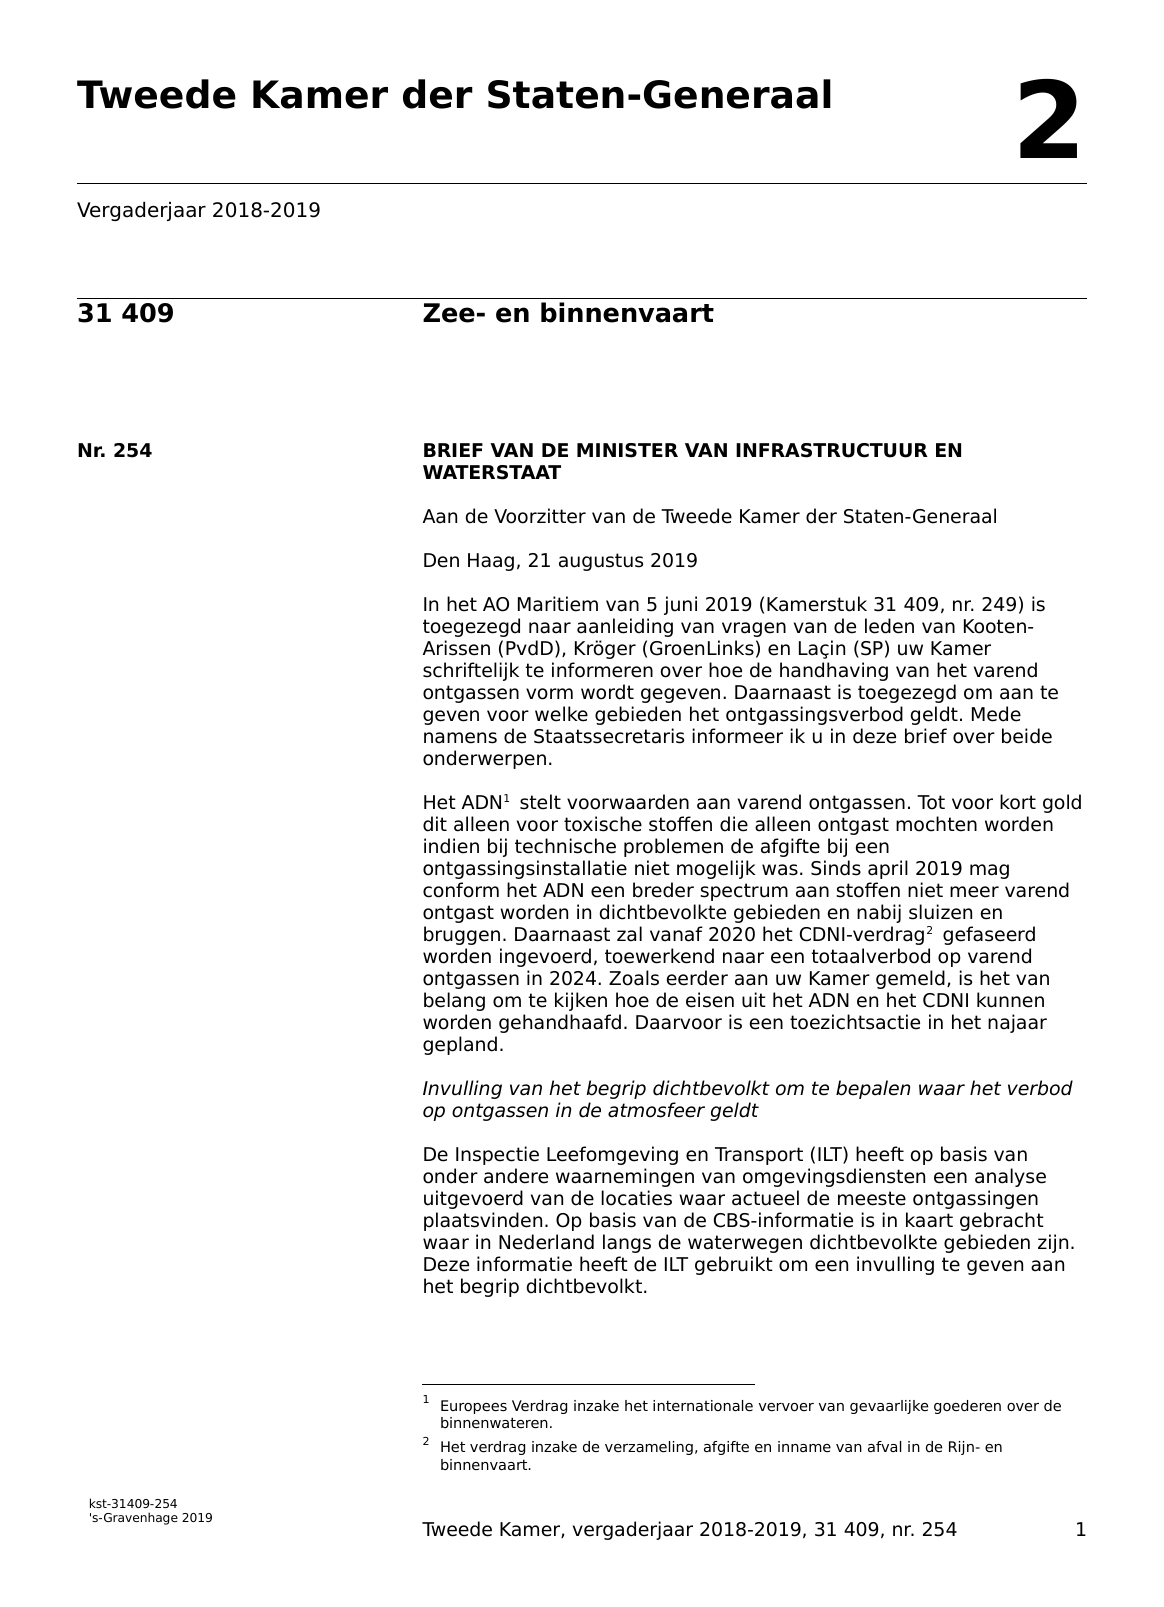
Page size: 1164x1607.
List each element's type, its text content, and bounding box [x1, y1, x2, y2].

text 's-Gravenhage 2019 [88, 1511, 323, 1525]
text Aan de Voorzitter van de Tweede Kamer der Staten-Generaal [422, 506, 1087, 528]
table_header 2 [886, 59, 1087, 183]
subtitle Nr. 254 BRIEF VAN DE MINISTER VAN INFRASTRUCTUUR EN WATERSTAAT [77, 440, 1087, 484]
text In het AO Maritiem van 5 juni 2019 (Kamerstuk 31 409, nr. 249) is toegezegd naar aanleiding van vragen van de leden van Kooten-Arissen (PvdD), Kröger (GroenLinks) en Laçin (SP) uw Kamer schriftelijk te informeren over hoe de handhaving van het varend ontgassen vorm wordt gegeven. Daarnaast is toegezegd om aan te geven voor welke gebieden het ontgassingsverbod geldt. Mede namens de Staatssecretaris informeer ik u in deze brief over beide onderwerpen. [422, 594, 1087, 770]
subtitle 31 409 Zee- en binnenvaart [77, 299, 1087, 329]
text Het ADN stelt voorwaarden aan varend ontgassen. Tot voor kort gold dit alleen voor toxische stoffen die alleen ontgast mochten worden indien bij technische problemen de afgifte bij een ontgassingsinstallatie niet mogelijk was. Sinds april 2019 mag conform het ADN een breder spectrum aan stoffen niet meer varend ontgast worden in dichtbevolkte gebieden en nabij sluizen en bruggen. Daarnaast zal vanaf 2020 het CDNI-verdrag gefaseerd worden ingevoerd, toewerkend naar een totaalverbod op varend ontgassen in 2024. Zoals eerder aan uw Kamer gemeld, is het van belang om te kijken hoe de eisen uit het ADN en het CDNI kunnen worden gehandhaafd. Daarvoor is een toezichtsactie in het najaar gepland. [422, 792, 1087, 1056]
table_cell Vergaderjaar 2018-2019 [77, 184, 1087, 298]
text Europees Verdrag inzake het internationale vervoer van gevaarlijke goederen over de binnenwateren. [422, 1393, 1087, 1432]
table_header Tweede Kamer der Staten-Generaal [77, 59, 886, 183]
text Den Haag, 21 augustus 2019 [422, 550, 1087, 572]
subtitle Invulling van het begrip dichtbevolkt om te bepalen waar het verbod op ontgassen in de atmosfeer geldt [422, 1078, 1087, 1122]
text kst-31409-254 [88, 1497, 323, 1511]
text Het verdrag inzake de verzameling, afgifte en inname van afval in de Rijn- en binnenvaart. [422, 1435, 1087, 1474]
text De Inspectie Leefomgeving en Transport (ILT) heeft op basis van onder andere waarnemingen van omgevingsdiensten een analyse uitgevoerd van de locaties waar actueel de meeste ontgassingen plaatsvinden. Op basis van de CBS-informatie is in kaart gebracht waar in Nederland langs de waterwegen dichtbevolkte gebieden zijn. Deze informatie heeft de ILT gebruikt om een invulling te geven aan het begrip dichtbevolkt. [422, 1144, 1087, 1298]
